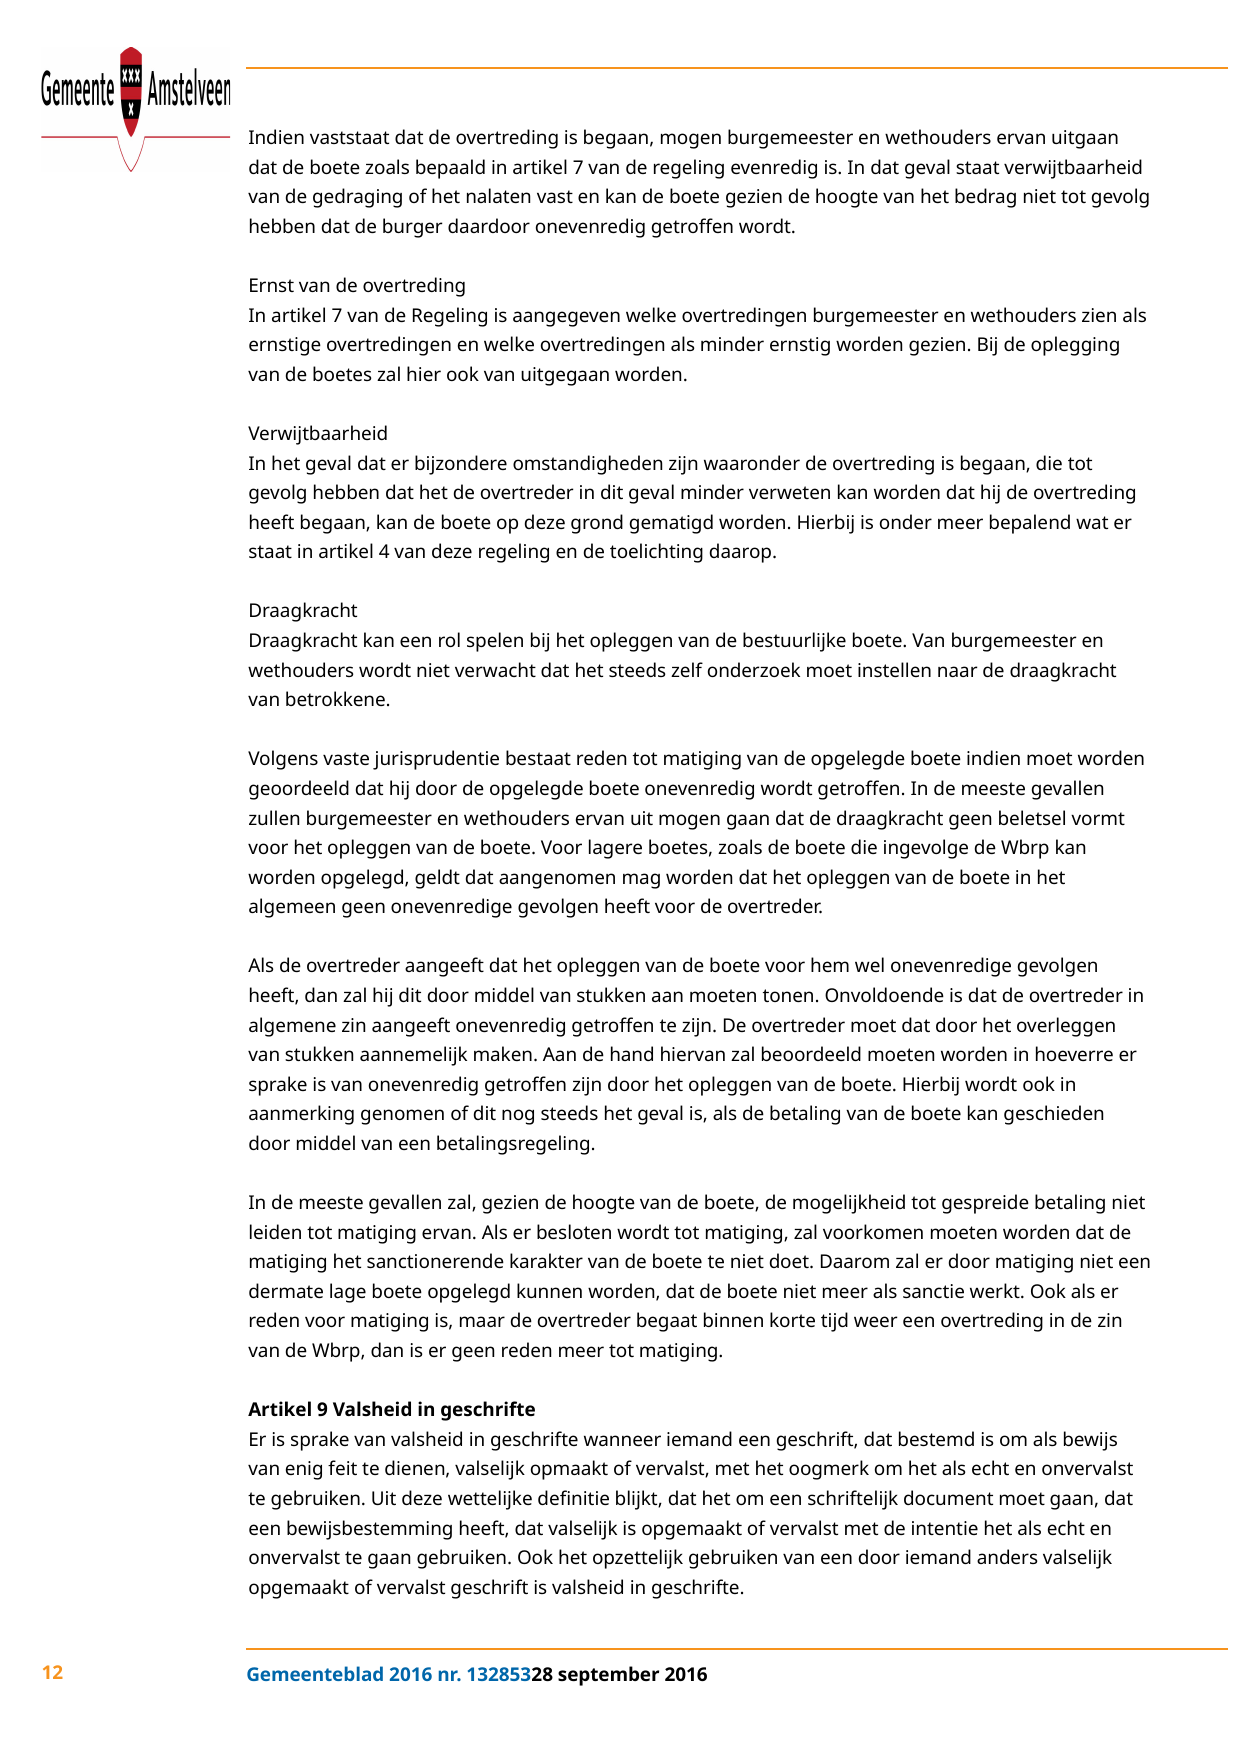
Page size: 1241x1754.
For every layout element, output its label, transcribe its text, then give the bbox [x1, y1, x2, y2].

text Volgens vaste jurisprudentie bestaat reden tot matiging van de opgelegde boete indien moet worden geoordeeld dat hij door de opgelegde boete onevenredig wordt getroffen. In de meeste gevallen zullen burgemeester en wethouders ervan uit mogen gaan dat de draagkracht geen beletsel vormt voor het opleggen van de boete. Voor lagere boetes, zoals de boete die ingevolge de Wbrp kan worden opgelegd, geldt dat aangenomen mag worden dat het opleggen van de boete in het algemeen geen onevenredige gevolgen heeft voor de overtreder. [248, 746, 1152, 919]
text Ernst van de overtreding [248, 272, 1152, 298]
text Draagkracht [248, 598, 1152, 623]
text Artikel 9 Valsheid in geschrifte [248, 1396, 1152, 1422]
text Als de overtreder aangeeft dat het opleggen van de boete voor hem wel onevenredige gevolgen heeft, dan zal hij dit door middel van stukken aan moeten tonen. Onvoldoende is dat de overtreder in algemene zin aangeeft onevenredig getroffen te zijn. De overtreder moet dat door het overleggen van stukken aannemelijk maken. Aan de hand hiervan zal beoordeeld moeten worden in hoeverre er sprake is van onevenredig getroffen zijn door het opleggen van de boete. Hierbij wordt ook in aanmerking genomen of dit nog steeds het geval is, als de betaling van de boete kan geschieden door middel van een betalingsregeling. [248, 953, 1152, 1156]
picture [41, 47, 231, 172]
text Er is sprake van valsheid in geschrifte wanneer iemand een geschrift, dat bestemd is om als bewijs van enig feit te dienen, valselijk opmaakt of vervalst, met het oogmerk om het als echt en onvervalst te gebruiken. Uit deze wettelijke definitie blijkt, dat het om een schriftelijk document moet gaan, dat een bewijsbestemming heeft, dat valselijk is opgemaakt of vervalst met de intentie het als echt en onvervalst te gaan gebruiken. Ook het opzettelijk gebruiken van een door iemand anders valselijk opgemaakt of vervalst geschrift is valsheid in geschrifte. [248, 1426, 1152, 1600]
text In de meeste gevallen zal, gezien de hoogte van de boete, de mogelijkheid tot gespreide betaling niet leiden tot matiging ervan. Als er besloten wordt tot matiging, zal voorkomen moeten worden dat de matiging het sanctionerende karakter van de boete te niet doet. Daarom zal er door matiging niet een dermate lage boete opgelegd kunnen worden, dat de boete niet meer als sanctie werkt. Ook als er reden voor matiging is, maar de overtreder begaat binnen korte tijd weer een overtreding in de zin van de Wbrp, dan is er geen reden meer tot matiging. [248, 1189, 1152, 1363]
text Draagkracht kan een rol spelen bij het opleggen van de bestuurlijke boete. Van burgemeester en wethouders wordt niet verwacht dat het steeds zelf onderzoek moet instellen naar de draagkracht van betrokkene. [248, 627, 1152, 712]
text In het geval dat er bijzondere omstandigheden zijn waaronder de overtreding is begaan, die tot gevolg hebben dat het de overtreder in dit geval minder verweten kan worden dat hij de overtreding heeft begaan, kan de boete op deze grond gematigd worden. Hierbij is onder meer bepalend wat er staat in artikel 4 van deze regeling en de toelichting daarop. [248, 450, 1152, 564]
text Indien vaststaat dat de overtreding is begaan, mogen burgemeester en wethouders ervan uitgaan dat de boete zoals bepaald in artikel 7 van de regeling evenredig is. In dat geval staat verwijtbaarheid van de gedraging of het nalaten vast en kan de boete gezien de hoogte van het bedrag niet tot gevolg hebben dat de burger daardoor onevenredig getroffen wordt. [248, 124, 1152, 239]
text Verwijtbaarheid [248, 420, 1152, 446]
text In artikel 7 van de Regeling is aangegeven welke overtredingen burgemeester en wethouders zien als ernstige overtredingen en welke overtredingen als minder ernstig worden gezien. Bij de oplegging van de boetes zal hier ook van uitgegaan worden. [248, 302, 1152, 387]
